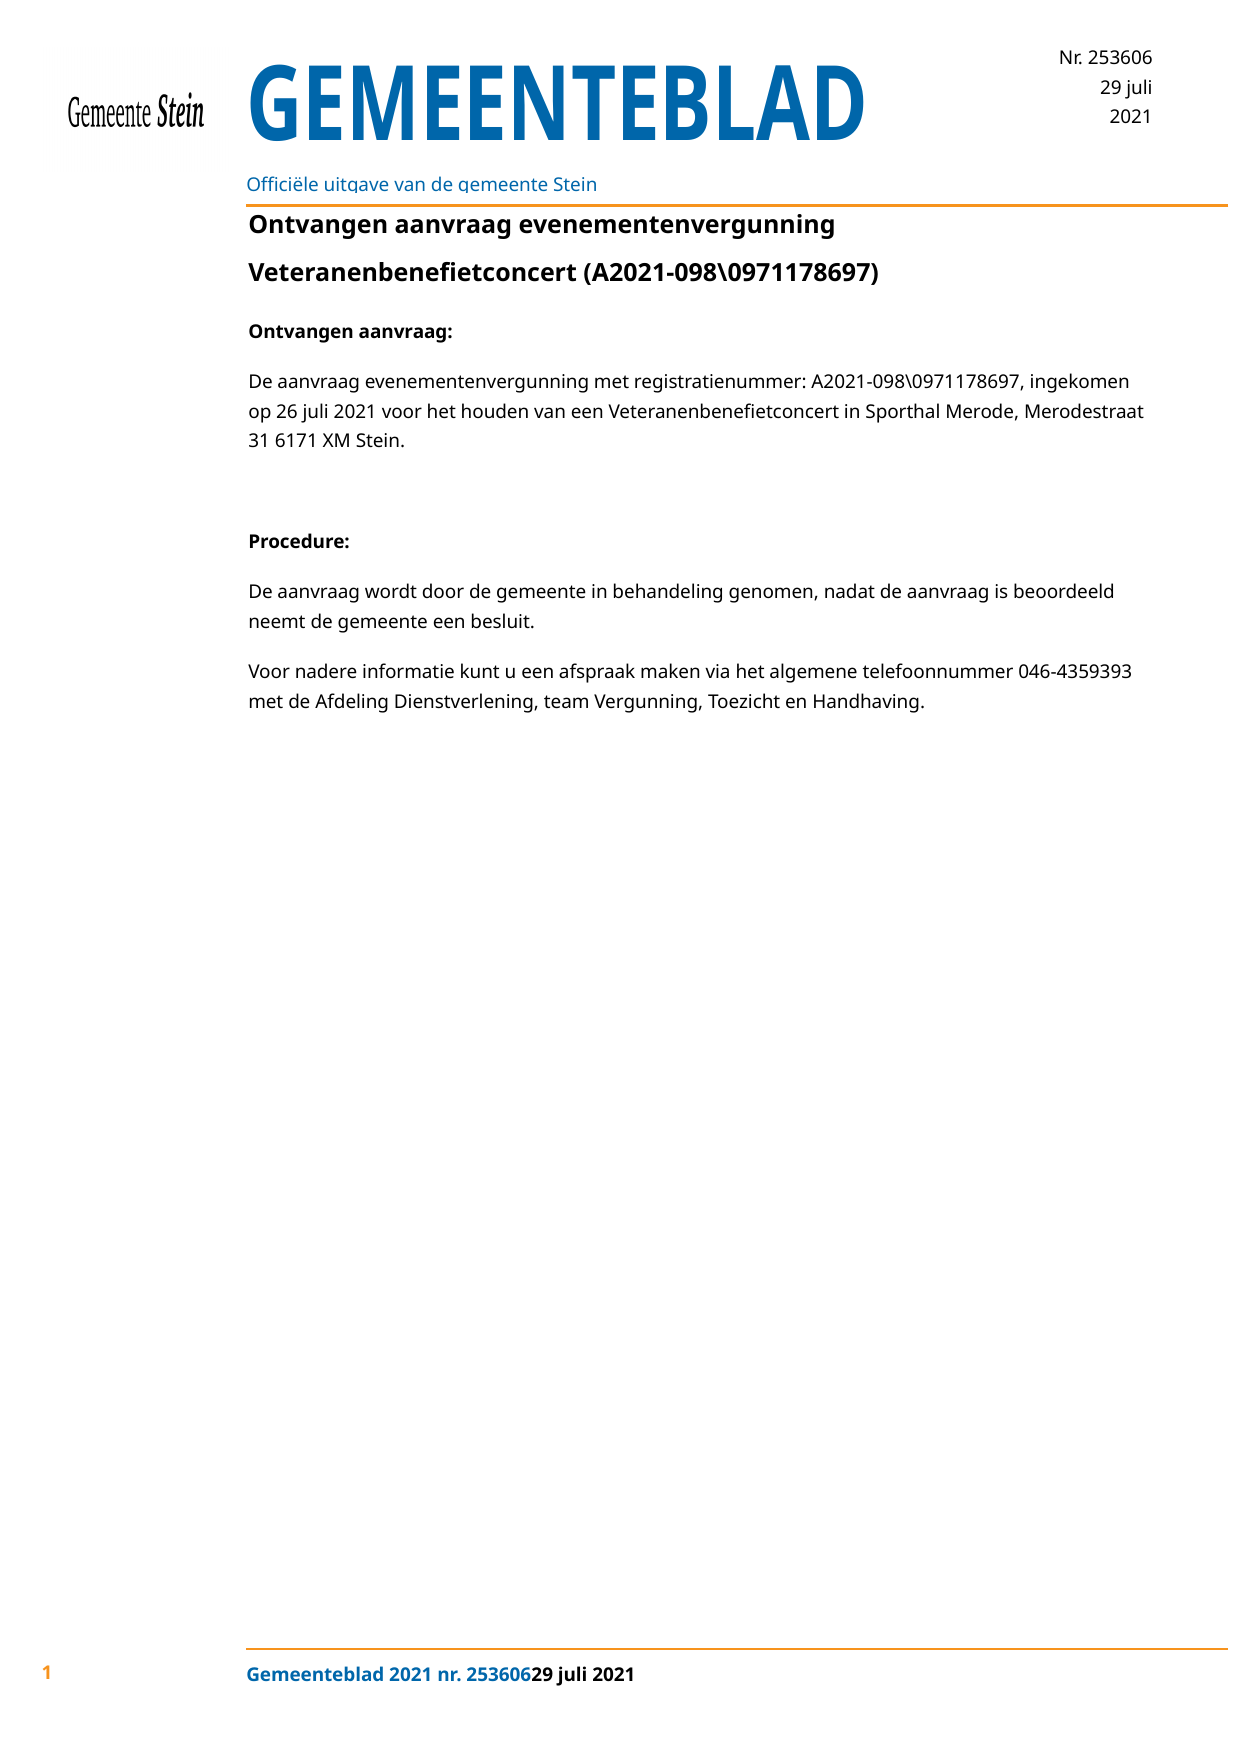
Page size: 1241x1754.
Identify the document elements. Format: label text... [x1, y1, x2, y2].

text De aanvraag wordt door de gemeente in behandeling genomen, nadat de aanvraag is beoordeeld neemt de gemeente een besluit. [248, 579, 1152, 634]
text Ontvangen aanvraag evenementenvergunning Veteranenbenefietconcert (A2021-098\0971178697) [248, 207, 1152, 288]
picture [41, 47, 231, 172]
text De aanvraag evenementenvergunning met registratienummer: A2021-098\0971178697, ingekomen op 26 juli 2021 voor het houden van een Veteranenbenefietconcert in Sporthal Merode, Merodestraat 31 6171 XM Stein. [248, 368, 1152, 453]
text Voor nadere informatie kunt u een afspraak maken via het algemene telefoonnummer 046-4359393 met de Afdeling Dienstverlening, team Vergunning, Toezicht en Handhaving. [248, 659, 1152, 714]
text Ontvangen aanvraag: [248, 318, 1152, 344]
text Procedure: [248, 528, 1152, 554]
